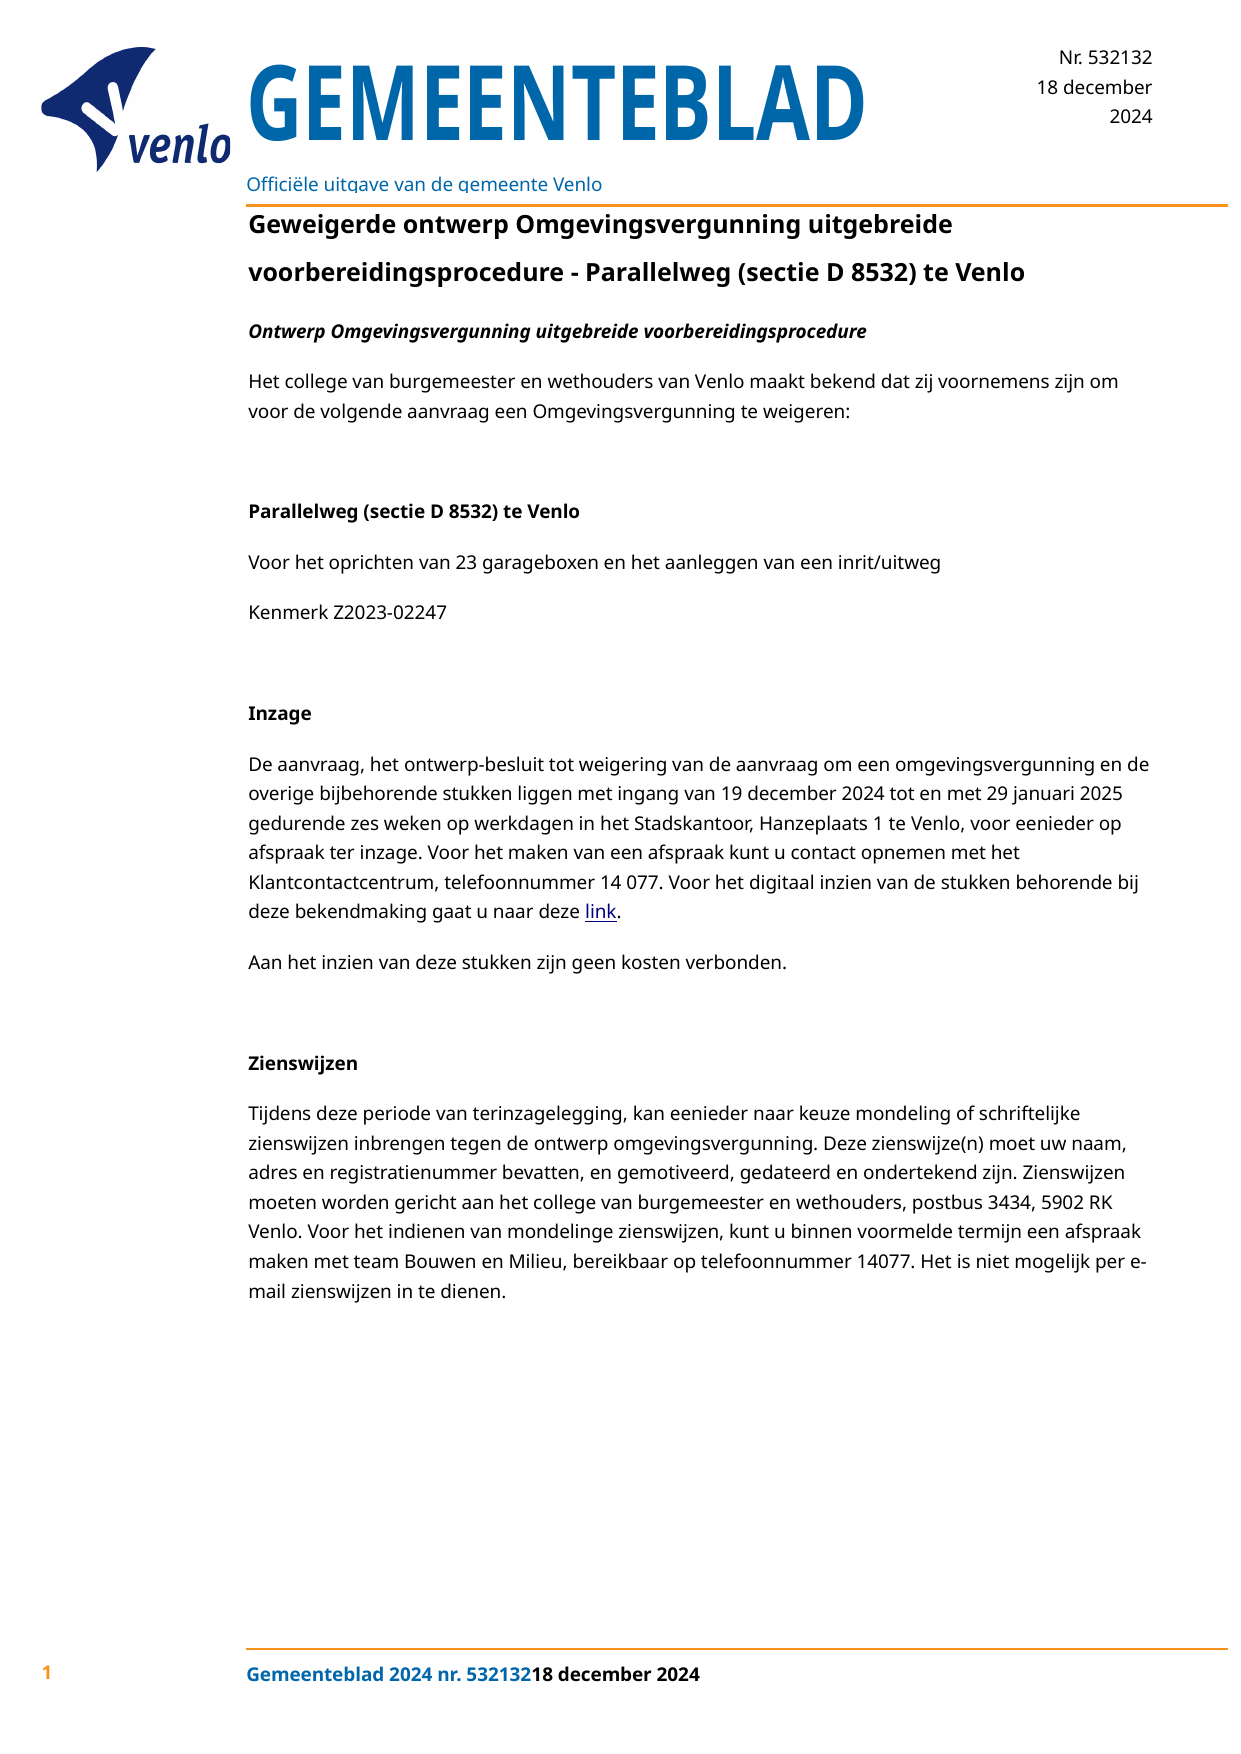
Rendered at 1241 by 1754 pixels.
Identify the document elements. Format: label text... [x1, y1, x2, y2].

text Aan het inzien van deze stukken zijn geen kosten verbonden. [248, 949, 1152, 975]
text Ontwerp Omgevingsvergunning uitgebreide voorbereidingsprocedure [248, 318, 1152, 344]
text Voor het oprichten van 23 garageboxen en het aanleggen van een inrit/uitweg [248, 549, 1152, 575]
text Kenmerk Z2023-02247 [248, 599, 1152, 625]
text Parallelweg (sectie D 8532) te Venlo [248, 499, 1152, 524]
text Het college van burgemeester en wethouders van Venlo maakt bekend dat zij voornemens zijn om voor de volgende aanvraag een Omgevingsvergunning te weigeren: [248, 368, 1152, 424]
text Geweigerde ontwerp Omgevingsvergunning uitgebreide voorbereidingsprocedure - Parallelweg (sectie D 8532) te Venlo [248, 207, 1152, 288]
text De aanvraag, het ontwerp-besluit tot weigering van de aanvraag om een omgevingsvergunning en de overige bijbehorende stukken liggen met ingang van 19 december 2024 tot en met 29 januari 2025 gedurende zes weken op werkdagen in het Stadskantoor, Hanzeplaats 1 te Venlo, voor eenieder op afspraak ter inzage. Voor het maken van een afspraak kunt u contact opnemen met het Klantcontactcentrum, telefoonnummer 14 077. Voor het digitaal inzien van de stukken behorende bij deze bekendmaking gaat u naar deze link. [248, 751, 1152, 924]
picture [41, 47, 231, 172]
text Tijdens deze periode van terinzagelegging, kan eenieder naar keuze mondeling of schriftelijke zienswijzen inbrengen tegen de ontwerp omgevingsvergunning. Deze zienswijze(n) moet uw naam, adres en registratienummer bevatten, en gemotiveerd, gedateerd en ondertekend zijn. Zienswijzen moeten worden gericht aan het college van burgemeester en wethouders, postbus 3434, 5902 RK Venlo. Voor het indienen van mondelinge zienswijzen, kunt u binnen voormelde termijn een afspraak maken met team Bouwen en Milieu, bereikbaar op telefoonnummer 14077. Het is niet mogelijk per e-mail zienswijzen in te dienen. [248, 1100, 1152, 1304]
text Inzage [248, 700, 1152, 726]
text Zienswijzen [248, 1050, 1152, 1076]
